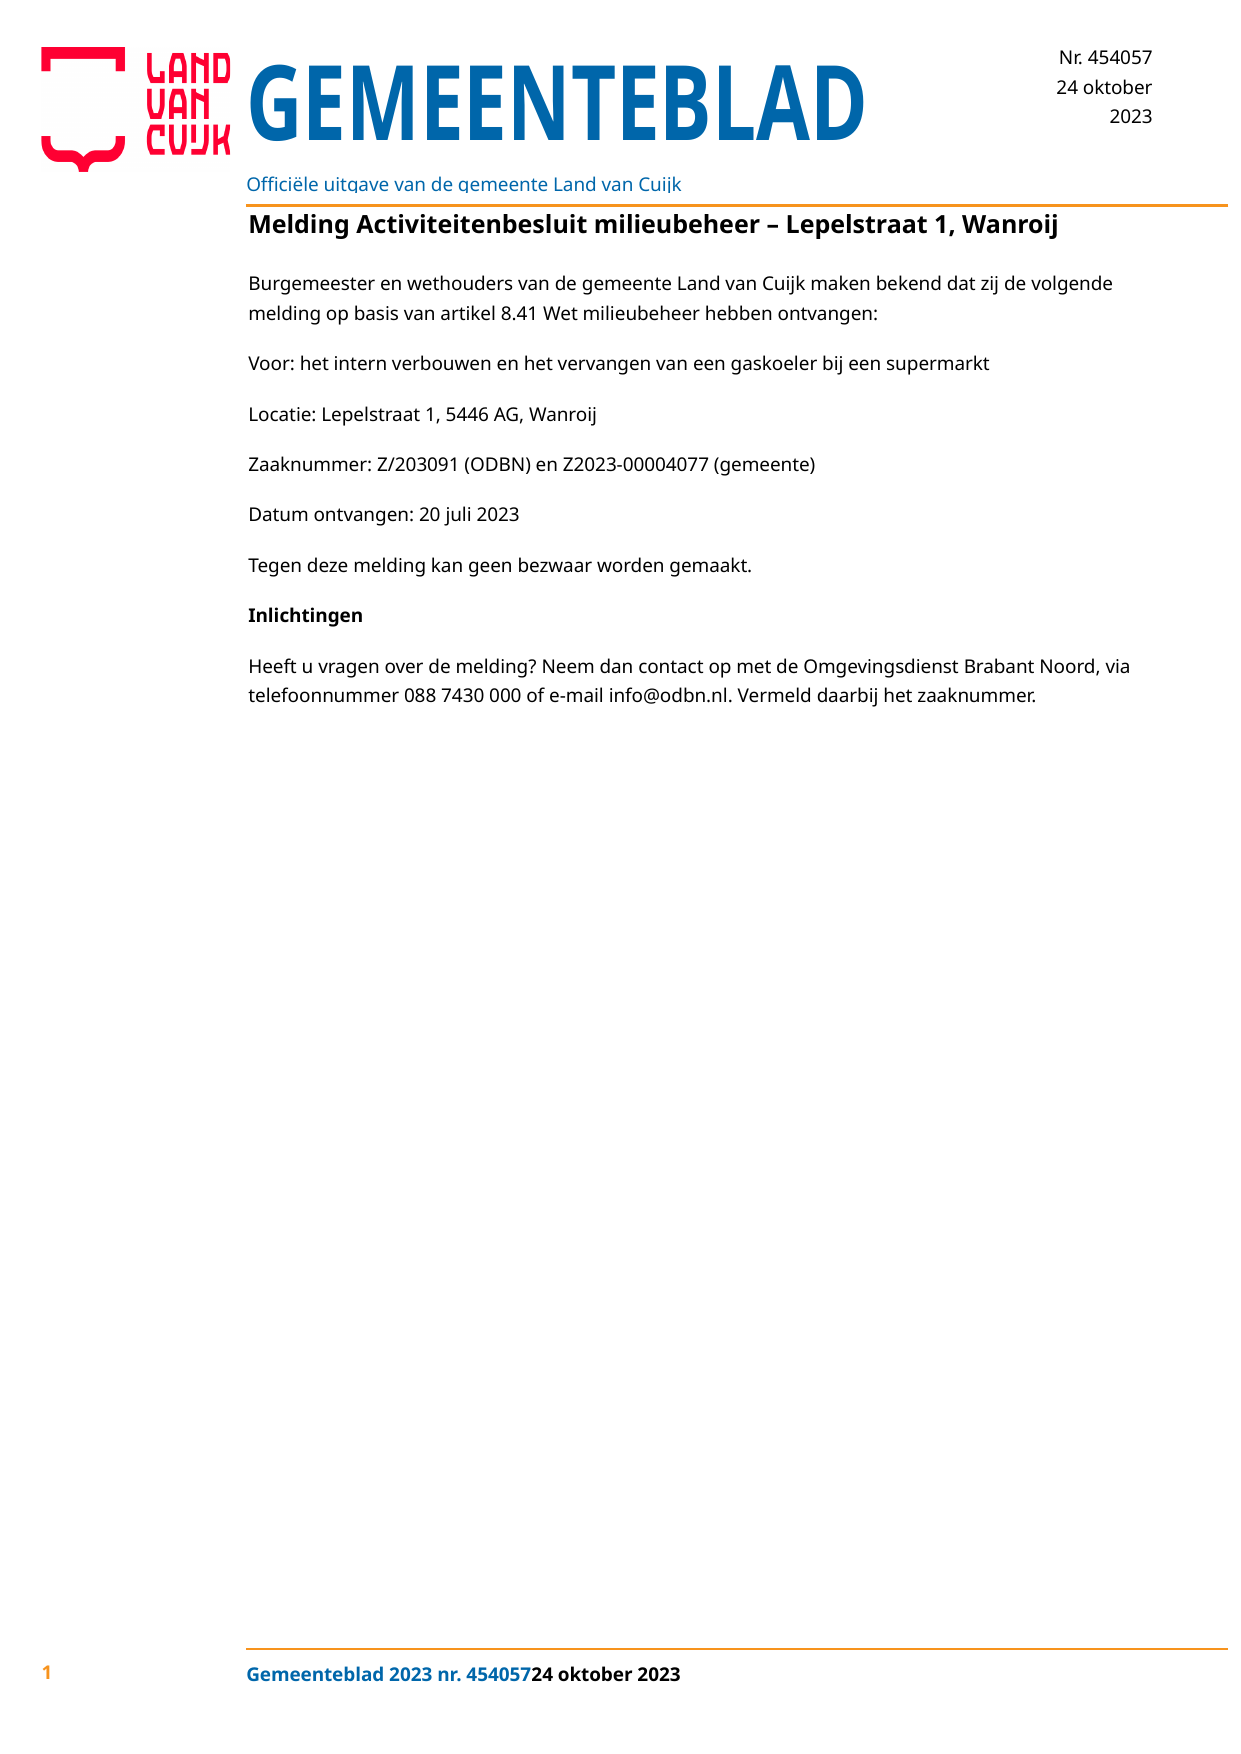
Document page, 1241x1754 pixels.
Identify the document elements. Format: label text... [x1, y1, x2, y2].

text Heeft u vragen over de melding? Neem dan contact op met de Omgevingsdienst Brabant Noord, via telefoonnummer 088 7430 000 of e-mail info@odbn.nl. Vermeld daarbij het zaaknummer. [248, 653, 1152, 708]
text Inlichtingen [248, 602, 1152, 628]
text Locatie: Lepelstraat 1, 5446 AG, Wanroij [248, 401, 1152, 426]
text Zaaknummer: Z/203091 (ODBN) en Z2023-00004077 (gemeente) [248, 451, 1152, 477]
picture [41, 47, 231, 172]
text Melding Activiteitenbesluit milieubeheer – Lepelstraat 1, Wanroij [248, 207, 1152, 241]
text Voor: het intern verbouwen en het vervangen van een gaskoeler bij een supermarkt [248, 350, 1152, 376]
text Burgemeester en wethouders van de gemeente Land van Cuijk maken bekend dat zij de volgende melding op basis van artikel 8.41 Wet milieubeheer hebben ontvangen: [248, 270, 1152, 326]
text Datum ontvangen: 20 juli 2023 [248, 502, 1152, 527]
text Tegen deze melding kan geen bezwaar worden gemaakt. [248, 552, 1152, 578]
